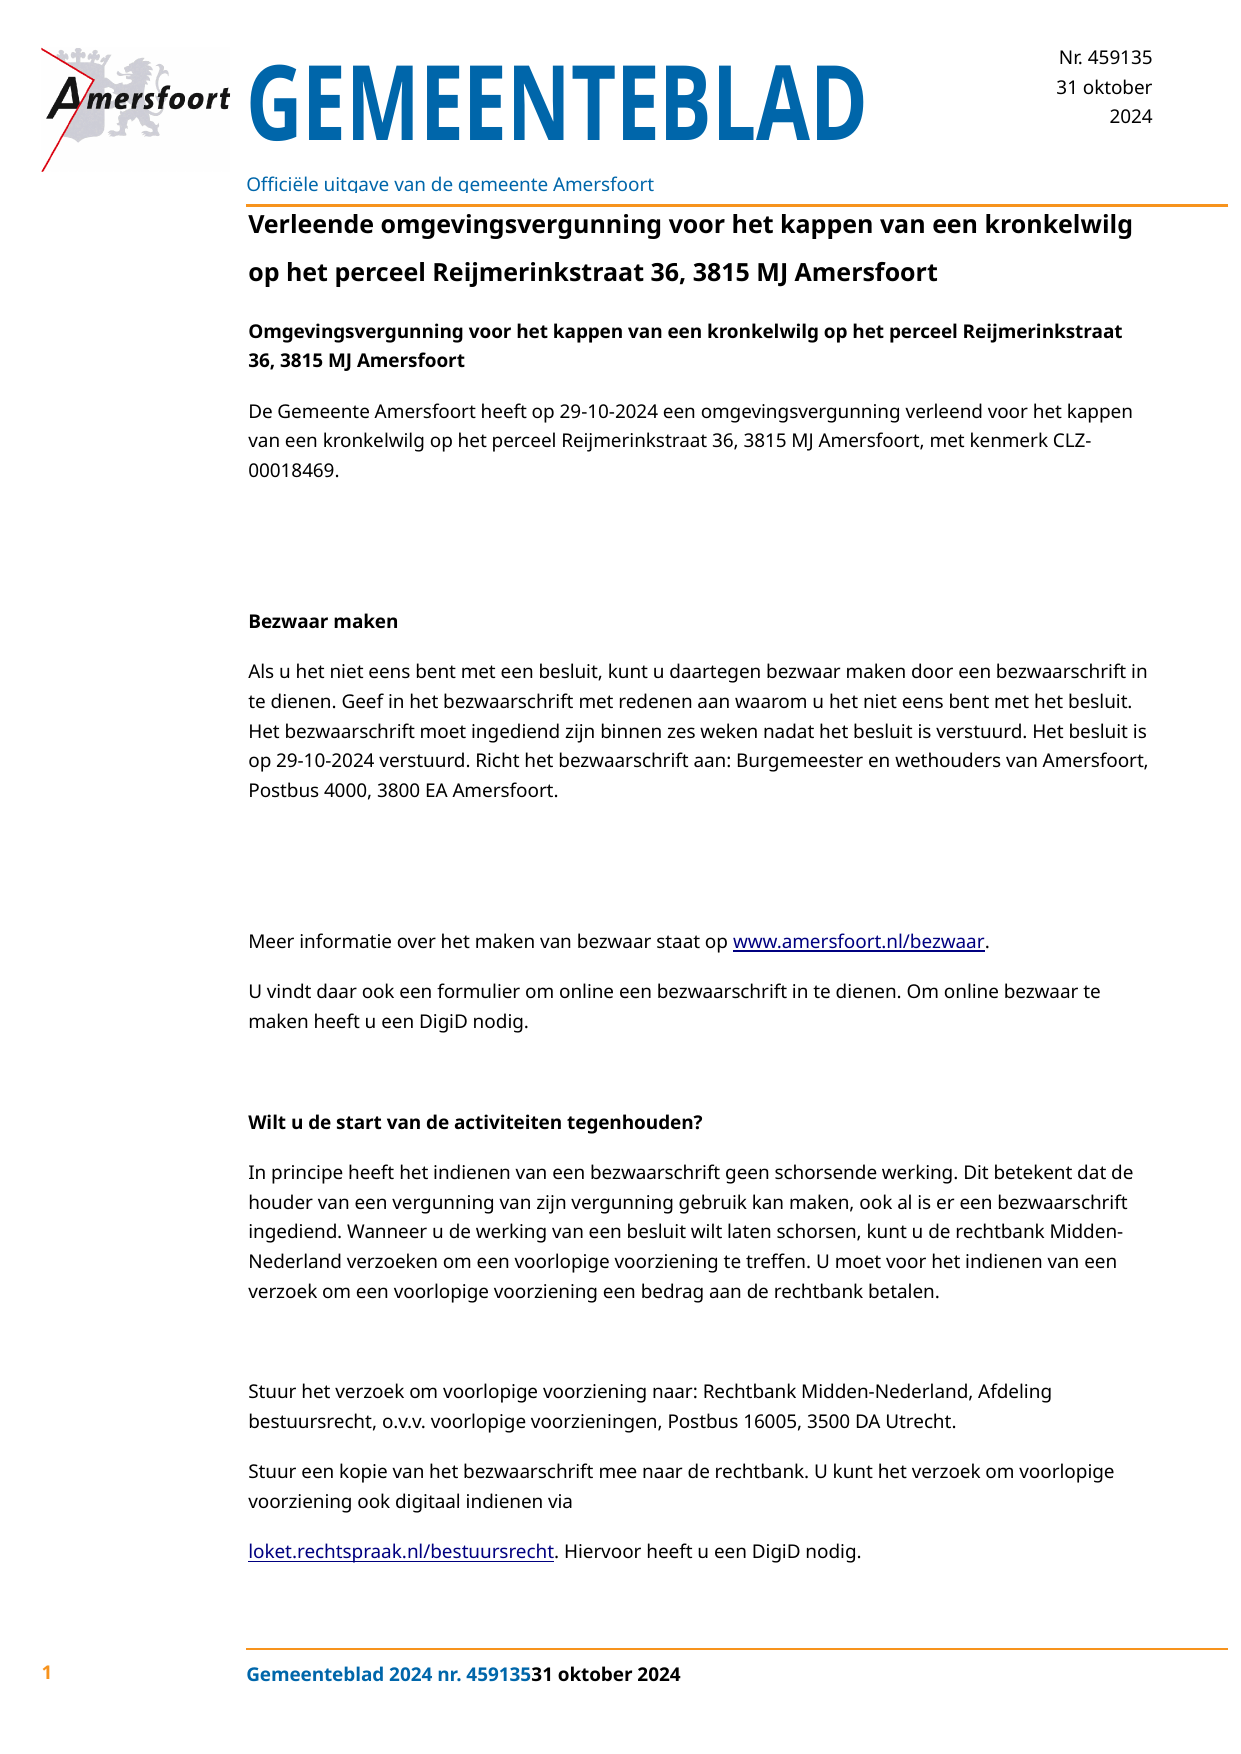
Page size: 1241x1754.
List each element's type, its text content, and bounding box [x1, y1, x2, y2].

text loket.rechtspraak.nl/bestuursrecht. Hiervoor heeft u een DigiD nodig. [248, 1539, 1152, 1564]
text De Gemeente Amersfoort heeft op 29-10-2024 een omgevingsvergunning verleend voor het kappen van een kronkelwilg op het perceel Reijmerinkstraat 36, 3815 MJ Amersfoort, met kenmerk CLZ-00018469. [248, 398, 1152, 483]
text Stuur het verzoek om voorlopige voorziening naar: Rechtbank Midden-Nederland, Afdeling bestuursrecht, o.v.v. voorlopige voorzieningen, Postbus 16005, 3500 DA Utrecht. [248, 1379, 1152, 1434]
text Stuur een kopie van het bezwaarschrift mee naar de rechtbank. U kunt het verzoek om voorlopige voorziening ook digitaal indienen via [248, 1459, 1152, 1514]
text Als u het niet eens bent met een besluit, kunt u daartegen bezwaar maken door een bezwaarschrift in te dienen. Geef in het bezwaarschrift met redenen aan waarom u het niet eens bent met het besluit. Het bezwaarschrift moet ingediend zijn binnen zes weken nadat het besluit is verstuurd. Het besluit is op 29-10-2024 verstuurd. Richt het bezwaarschrift aan: Burgemeester en wethouders van Amersfoort, Postbus 4000, 3800 EA Amersfoort. [248, 659, 1152, 803]
text Wilt u de start van de activiteiten tegenhouden? [248, 1109, 1152, 1135]
text Verleende omgevingsvergunning voor het kappen van een kronkelwilg op het perceel Reijmerinkstraat 36, 3815 MJ Amersfoort [248, 207, 1152, 288]
text Meer informatie over het maken van bezwaar staat op www.amersfoort.nl/bezwaar. [248, 928, 1152, 954]
text Bezwaar maken [248, 608, 1152, 634]
text In principe heeft het indienen van een bezwaarschrift geen schorsende werking. Dit betekent dat de houder van een vergunning van zijn vergunning gebruik kan maken, ook al is er een bezwaarschrift ingediend. Wanneer u de werking van een besluit wilt laten schorsen, kunt u de rechtbank Midden-Nederland verzoeken om een voorlopige voorziening te treffen. U moet voor het indienen van een verzoek om een voorlopige voorziening een bedrag aan de rechtbank betalen. [248, 1159, 1152, 1304]
picture [41, 47, 231, 172]
text Omgevingsvergunning voor het kappen van een kronkelwilg op het perceel Reijmerinkstraat 36, 3815 MJ Amersfoort [248, 318, 1152, 373]
text U vindt daar ook een formulier om online een bezwaarschrift in te dienen. Om online bezwaar te maken heeft u een DigiD nodig. [248, 979, 1152, 1034]
